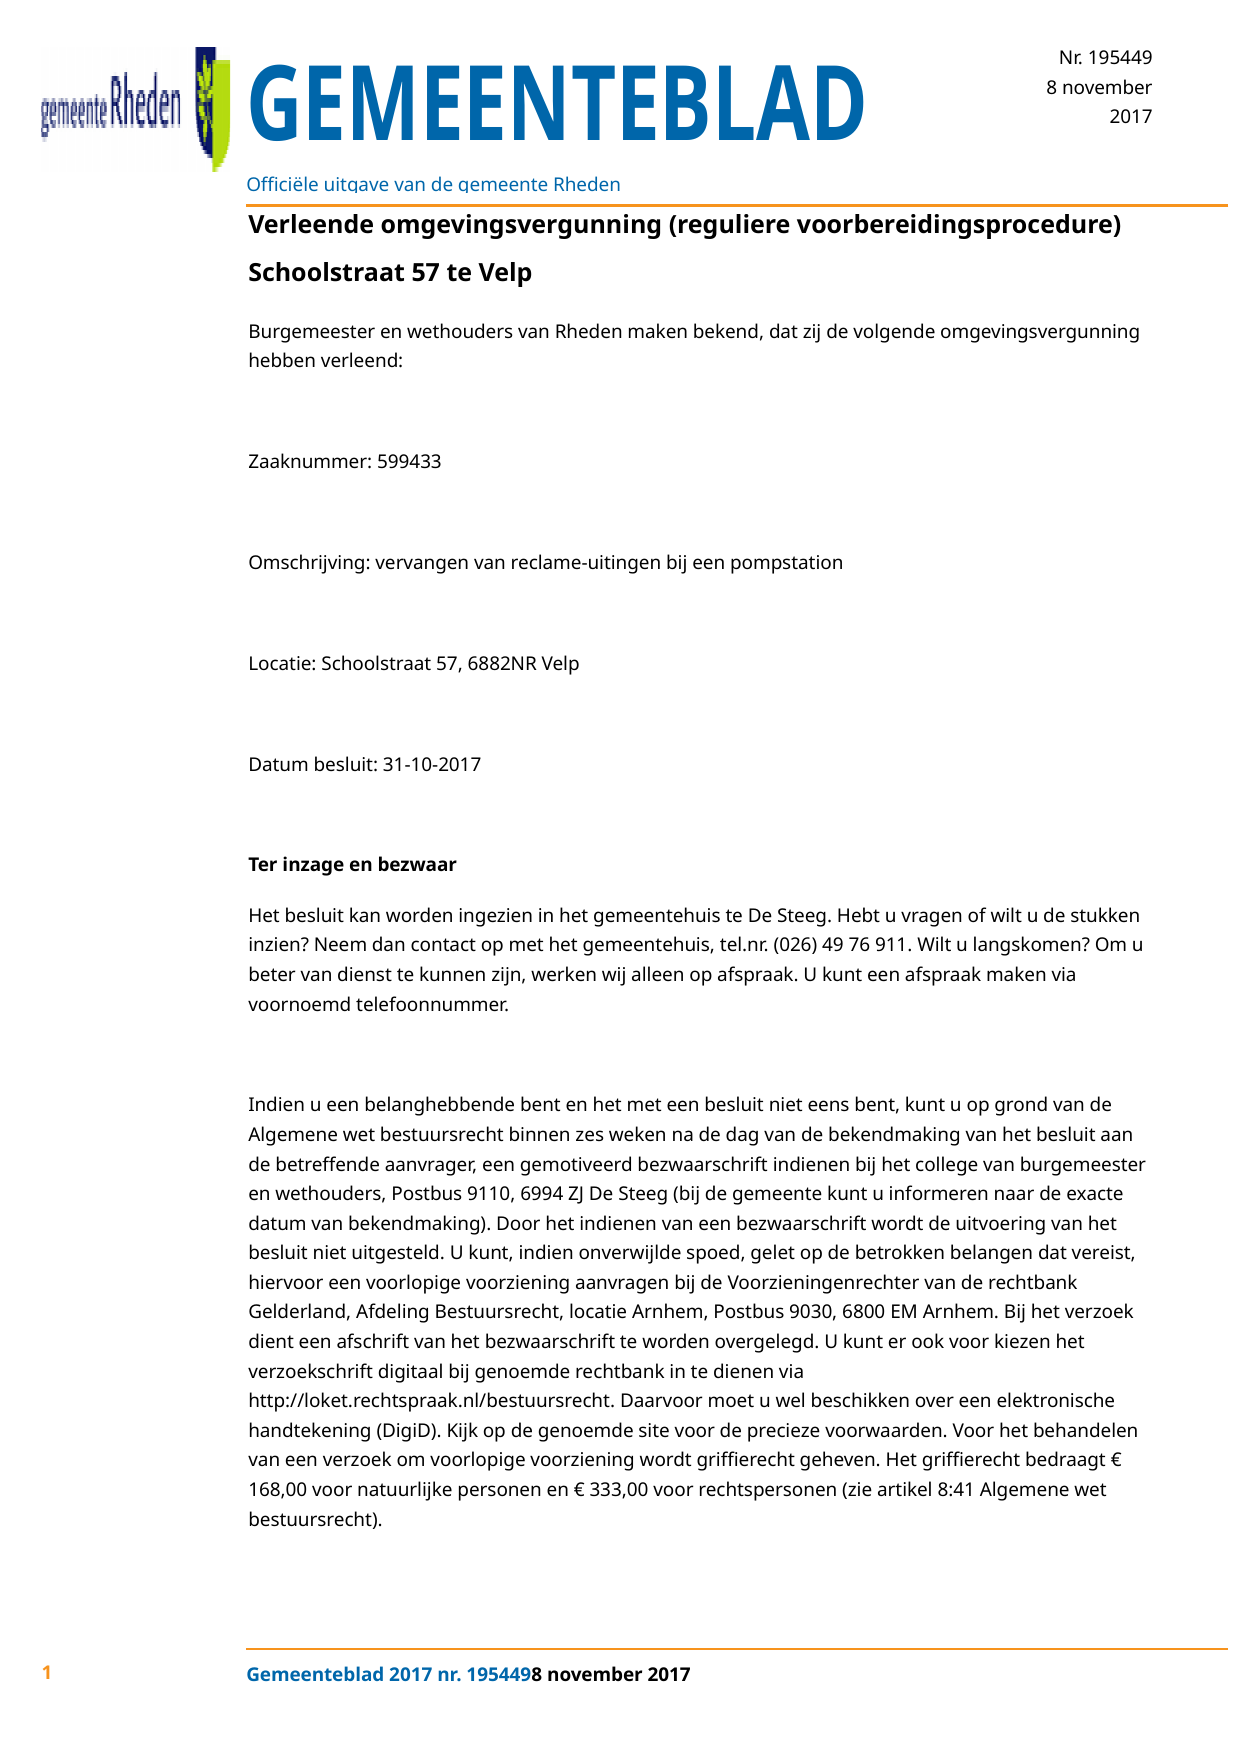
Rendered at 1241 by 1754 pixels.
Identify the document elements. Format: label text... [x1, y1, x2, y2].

text Verleende omgevingsvergunning (reguliere voorbereidingsprocedure) Schoolstraat 57 te Velp [248, 207, 1152, 288]
picture [41, 47, 231, 172]
text Ter inzage en bezwaar [248, 852, 1152, 877]
text Burgemeester en wethouders van Rheden maken bekend, dat zij de volgende omgevingsvergunning hebben verleend: [248, 318, 1152, 373]
text Indien u een belanghebbende bent en het met een besluit niet eens bent, kunt u op grond van de Algemene wet bestuursrecht binnen zes weken na de dag van de bekendmaking van het besluit aan de betreffende aanvrager, een gemotiveerd bezwaarschrift indienen bij het college van burgemeester en wethouders, Postbus 9110, 6994 ZJ De Steeg (bij de gemeente kunt u informeren naar de exacte datum van bekendmaking). Door het indienen van een bezwaarschrift wordt de uitvoering van het besluit niet uitgesteld. U kunt, indien onverwijlde spoed, gelet op de betrokken belangen dat vereist, hiervoor een voorlopige voorziening aanvragen bij de Voorzieningenrechter van de rechtbank Gelderland, Afdeling Bestuursrecht, locatie Arnhem, Postbus 9030, 6800 EM Arnhem. Bij het verzoek dient een afschrift van het bezwaarschrift te worden overgelegd. U kunt er ook voor kiezen het verzoekschrift digitaal bij genoemde rechtbank in te dienen via http://loket.rechtspraak.nl/bestuursrecht. Daarvoor moet u wel beschikken over een elektronische handtekening (DigiD). Kijk op de genoemde site voor de precieze voorwaarden. Voor het behandelen van een verzoek om voorlopige voorziening wordt griffierecht geheven. Het griffierecht bedraagt € 168,00 voor natuurlijke personen en € 333,00 voor rechtspersonen (zie artikel 8:41 Algemene wet bestuursrecht). [248, 1092, 1152, 1532]
text Omschrijving: vervangen van reclame-uitingen bij een pompstation [248, 549, 1152, 575]
text Datum besluit: 31-10-2017 [248, 751, 1152, 777]
text Zaaknummer: 599433 [248, 448, 1152, 474]
text Locatie: Schoolstraat 57, 6882NR Velp [248, 650, 1152, 676]
text Het besluit kan worden ingezien in het gemeentehuis te De Steeg. Hebt u vragen of wilt u de stukken inzien? Neem dan contact op met het gemeentehuis, tel.nr. (026) 49 76 911. Wilt u langskomen? Om u beter van dienst te kunnen zijn, werken wij alleen op afspraak. U kunt een afspraak maken via voornoemd telefoonnummer. [248, 902, 1152, 1017]
